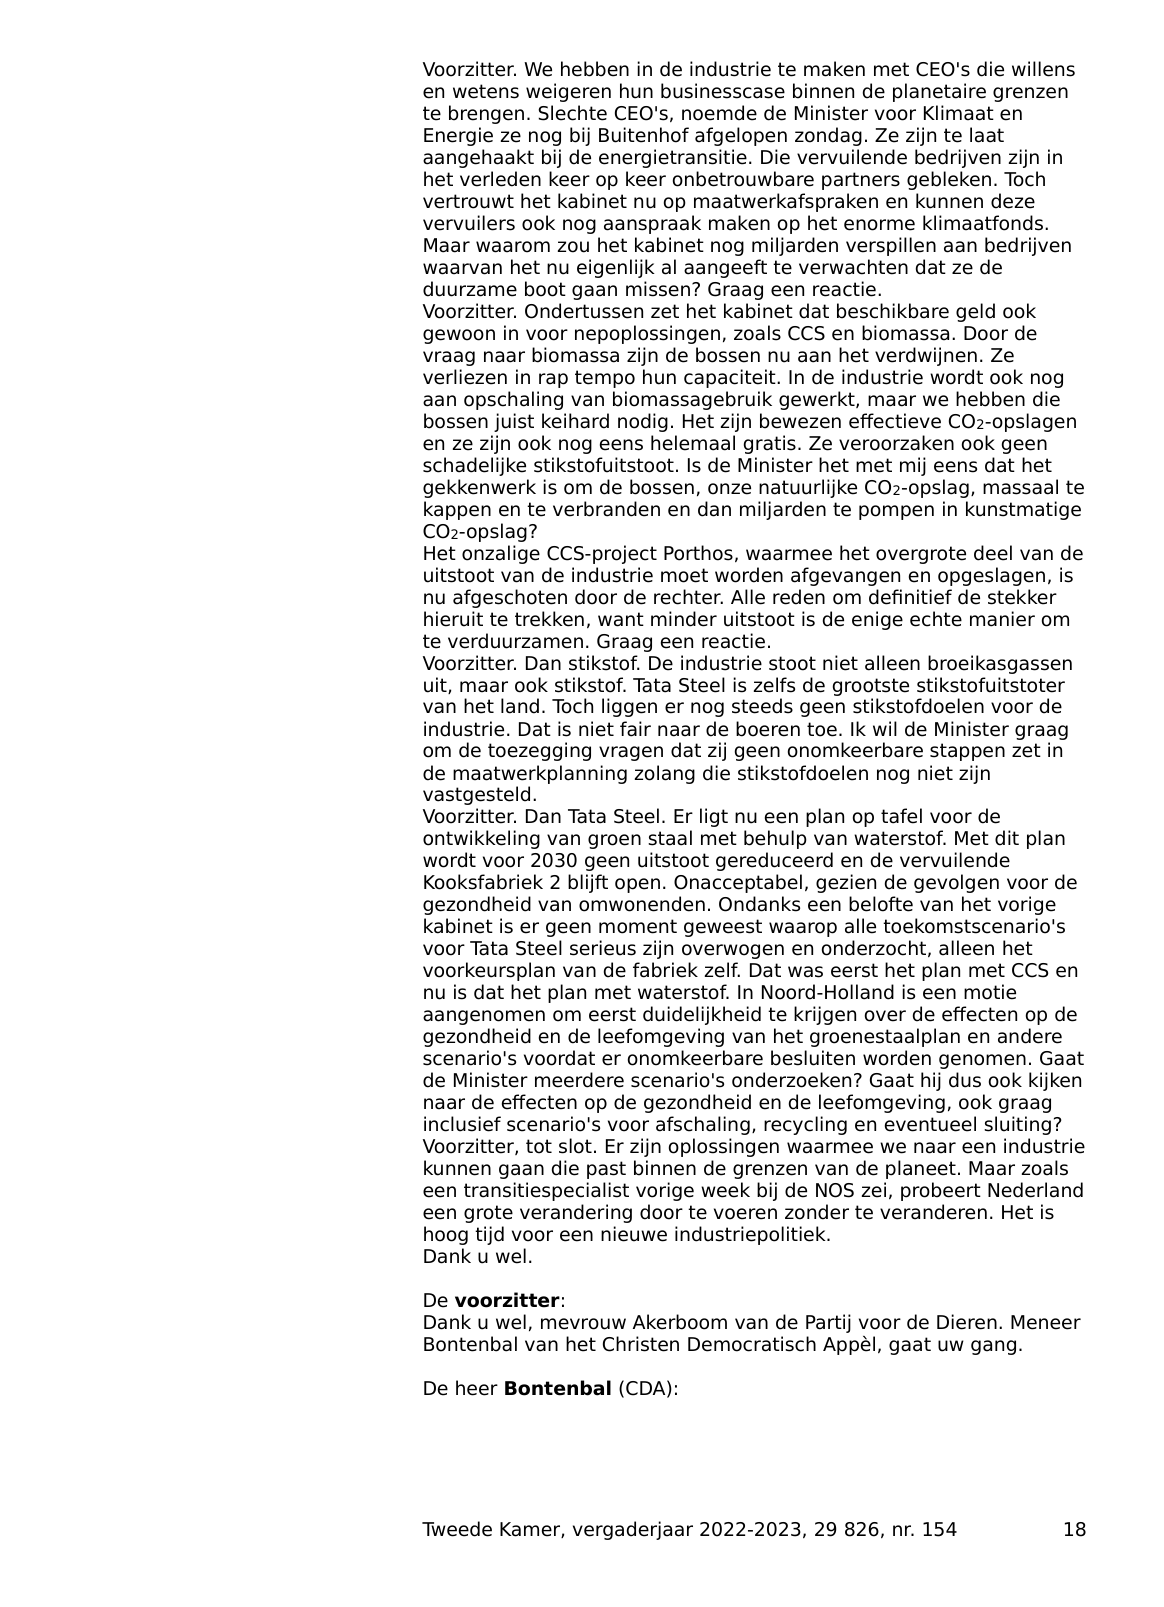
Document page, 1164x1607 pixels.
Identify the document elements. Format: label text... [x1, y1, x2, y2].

text Het onzalige CCS-project Porthos, waarmee het overgrote deel van de uitstoot van de industrie moet worden afgevangen en opgeslagen, is nu afgeschoten door de rechter. Alle reden om definitief de stekker hieruit te trekken, want minder uitstoot is de enige echte manier om te verduurzamen. Graag een reactie. [422, 543, 1087, 652]
text De voorzitter: [422, 1290, 1087, 1312]
text Voorzitter. Dan Tata Steel. Er ligt nu een plan op tafel voor de ontwikkeling van groen staal met behulp van waterstof. Met dit plan wordt voor 2030 geen uitstoot gereduceerd en de vervuilende Kooksfabriek 2 blijft open. Onacceptabel, gezien de gevolgen voor de gezondheid van omwonenden. Ondanks een belofte van het vorige kabinet is er geen moment geweest waarop alle toekomstscenario's voor Tata Steel serieus zijn overwogen en onderzocht, alleen het voorkeursplan van de fabriek zelf. Dat was eerst het plan met CCS en nu is dat het plan met waterstof. In Noord-Holland is een motie aangenomen om eerst duidelijkheid te krijgen over de effecten op de gezondheid en de leefomgeving van het groenestaalplan en andere scenario's voordat er onomkeerbare besluiten worden genomen. Gaat de Minister meerdere scenario's onderzoeken? Gaat hij dus ook kijken naar de effecten op de gezondheid en de leefomgeving, ook graag inclusief scenario's voor afschaling, recycling en eventueel sluiting? [422, 806, 1087, 1136]
text Voorzitter. Dan stikstof. De industrie stoot niet alleen broeikasgassen uit, maar ook stikstof. Tata Steel is zelfs de grootste stikstofuitstoter van het land. Toch liggen er nog steeds geen stikstofdoelen voor de industrie. Dat is niet fair naar de boeren toe. Ik wil de Minister graag om de toezegging vragen dat zij geen onomkeerbare stappen zet in de maatwerkplanning zolang die stikstofdoelen nog niet zijn vastgesteld. [422, 652, 1087, 806]
text Dank u wel, mevrouw Akerboom van de Partij voor de Dieren. Meneer Bontenbal van het Christen Democratisch Appèl, gaat uw gang. [422, 1312, 1087, 1356]
text Voorzitter. We hebben in de industrie te maken met CEO's die willens en wetens weigeren hun businesscase binnen de planetaire grenzen te brengen. Slechte CEO's, noemde de Minister voor Klimaat en Energie ze nog bij Buitenhof afgelopen zondag. Ze zijn te laat aangehaakt bij de energietransitie. Die vervuilende bedrijven zijn in het verleden keer op keer onbetrouwbare partners gebleken. Toch vertrouwt het kabinet nu op maatwerkafspraken en kunnen deze vervuilers ook nog aanspraak maken op het enorme klimaatfonds. Maar waarom zou het kabinet nog miljarden verspillen aan bedrijven waarvan het nu eigenlijk al aangeeft te verwachten dat ze de duurzame boot gaan missen? Graag een reactie. [422, 59, 1087, 301]
text Dank u wel. [422, 1246, 1087, 1268]
text Voorzitter, tot slot. Er zijn oplossingen waarmee we naar een industrie kunnen gaan die past binnen de grenzen van de planeet. Maar zoals een transitiespecialist vorige week bij de NOS zei, probeert Nederland een grote verandering door te voeren zonder te veranderen. Het is hoog tijd voor een nieuwe industriepolitiek. [422, 1136, 1087, 1246]
text De heer Bontenbal (CDA): [422, 1378, 1087, 1400]
text Voorzitter. Ondertussen zet het kabinet dat beschikbare geld ook gewoon in voor nepoplossingen, zoals CCS en biomassa. Door de vraag naar biomassa zijn de bossen nu aan het verdwijnen. Ze verliezen in rap tempo hun capaciteit. In de industrie wordt ook nog aan opschaling van biomassagebruik gewerkt, maar we hebben die bossen juist keihard nodig. Het zijn bewezen effectieve CO2-opslagen en ze zijn ook nog eens helemaal gratis. Ze veroorzaken ook geen schadelijke stikstofuitstoot. Is de Minister het met mij eens dat het gekkenwerk is om de bossen, onze natuurlijke CO2-opslag, massaal te kappen en te verbranden en dan miljarden te pompen in kunstmatige CO2-opslag? [422, 301, 1087, 543]
